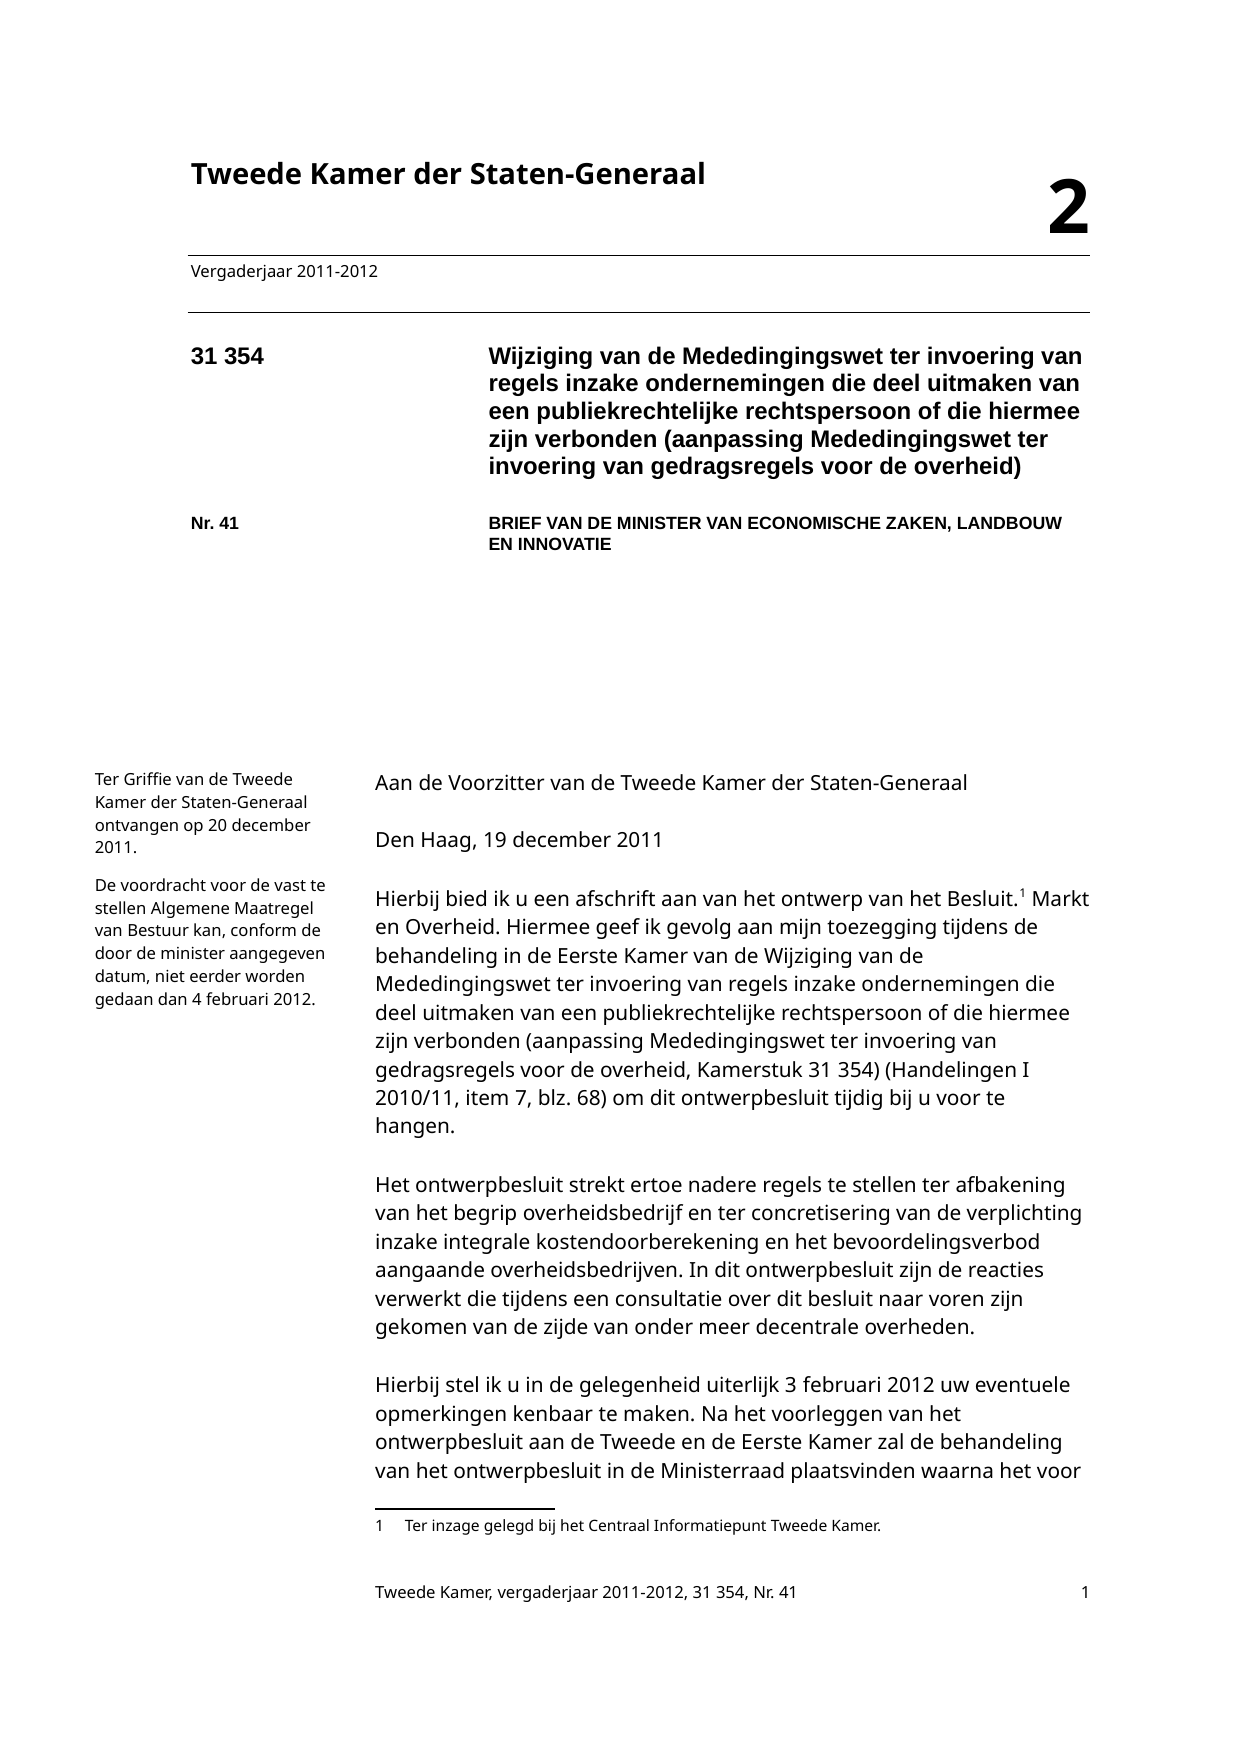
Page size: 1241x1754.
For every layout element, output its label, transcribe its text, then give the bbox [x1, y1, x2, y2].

table_cell 31 354 [188, 339, 485, 510]
table_cell Wijziging van de Mededingingswet ter invoering van regels inzake ondernemingen die deel uitmaken van een publiekrechtelijke rechtspersoon of die hiermee zijn verbonden (aanpassing Mededingingswet ter invoering van gedragsregels voor de overheid) [485, 339, 1090, 510]
table_cell [485, 256, 1090, 312]
text Den Haag, 19 december 2011 [375, 826, 1090, 854]
text [94, 858, 328, 873]
table_header Tweede Kamer der Staten-Generaal [188, 150, 909, 255]
table_cell Nr. 41 [188, 510, 485, 649]
text Het ontwerpbesluit strekt ertoe nadere regels te stellen ter afbakening van het begrip overheidsbedrijf en ter concretisering van de verplichting inzake integrale kostendoorberekening en het bevoordelingsverbod aangaande overheidsbedrijven. In dit ontwerpbesluit zijn de reacties verwerkt die tijdens een consultatie over dit besluit naar voren zijn gekomen van de zijde van onder meer decentrale overheden. [375, 1170, 1090, 1341]
text Hierbij bied ik u een afschrift aan van het ontwerp van het Besluit. Markt en Overheid. Hiermee geef ik gevolg aan mijn toezegging tijdens de behandeling in de Eerste Kamer van de Wijziging van de Mededingingswet ter invoering van regels inzake ondernemingen die deel uitmaken van een publiekrechtelijke rechtspersoon of die hiermee zijn verbonden (aanpassing Mededingingswet ter invoering van gedragsregels voor de overheid, Kamerstuk 31 354) (Handelingen I 2010/11, item 7, blz. 68) om dit ontwerpbesluit tijdig bij u voor te hangen. [375, 884, 1090, 1140]
text Ter Griffie van de Tweede Kamer der Staten-Generaal ontvangen op 20 december 2011. [94, 768, 328, 858]
table_header 2 [910, 150, 1090, 255]
table_cell Vergaderjaar 2011-2012 [188, 256, 485, 312]
text Ter inzage gelegd bij het Centraal Informatiepunt Tweede Kamer. [375, 1508, 1090, 1536]
table_cell BRIEF VAN DE MINISTER VAN ECONOMISCHE ZAKEN, LANDBOUW EN INNOVATIE [485, 510, 1090, 649]
text De voordracht voor de vast te stellen Algemene Maatregel van Bestuur kan, conform de door de minister aangegeven datum, niet eerder worden gedaan dan 4 februari 2012. [94, 873, 328, 1010]
text Aan de Voorzitter van de Tweede Kamer der Staten-Generaal [375, 768, 1090, 796]
text Hierbij stel ik u in de gelegenheid uiterlijk 3 februari 2012 uw eventuele opmerkingen kenbaar te maken. Na het voorleggen van het ontwerpbesluit aan de Tweede en de Eerste Kamer zal de behandeling van het ontwerpbesluit in de Ministerraad plaatsvinden waarna het voor [375, 1371, 1090, 1484]
table_cell [485, 313, 1090, 339]
table_cell [188, 313, 485, 339]
